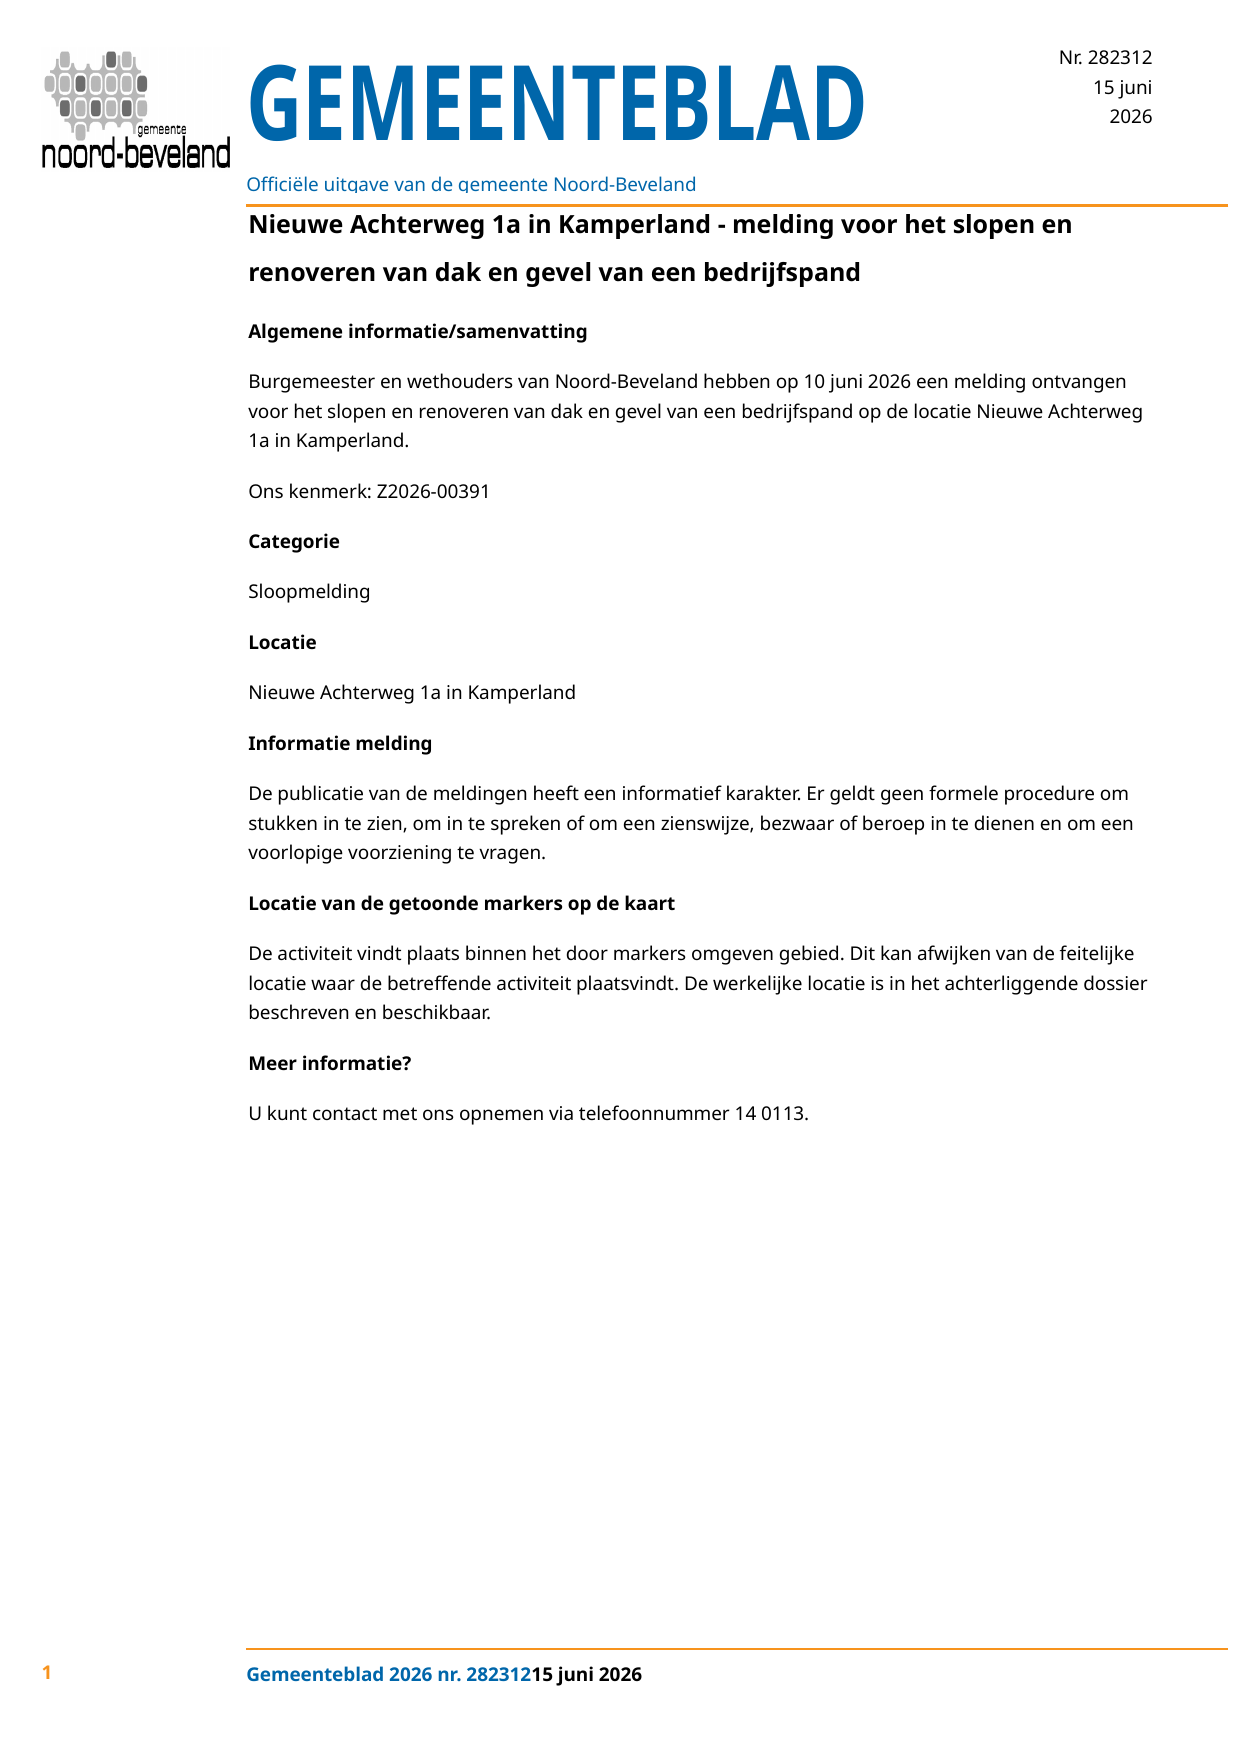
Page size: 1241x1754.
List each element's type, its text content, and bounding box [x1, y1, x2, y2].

text Meer informatie? [248, 1050, 1152, 1076]
text Informatie melding [248, 730, 1152, 756]
text De activiteit vindt plaats binnen het door markers omgeven gebied. Dit kan afwijken van de feitelijke locatie waar de betreffende activiteit plaatsvindt. De werkelijke locatie is in het achterliggende dossier beschreven en beschikbaar. [248, 940, 1152, 1025]
text Nieuwe Achterweg 1a in Kamperland - melding voor het slopen en renoveren van dak en gevel van een bedrijfspand [248, 207, 1152, 288]
text U kunt contact met ons opnemen via telefoonnummer 14 0113. [248, 1100, 1152, 1126]
text Categorie [248, 528, 1152, 554]
text Algemene informatie/samenvatting [248, 318, 1152, 344]
picture [41, 47, 231, 172]
text Locatie van de getoonde markers op de kaart [248, 890, 1152, 916]
text Burgemeester en wethouders van Noord-Beveland hebben op 10 juni 2026 een melding ontvangen voor het slopen en renoveren van dak en gevel van een bedrijfspand op de locatie Nieuwe Achterweg 1a in Kamperland. [248, 368, 1152, 453]
text Nieuwe Achterweg 1a in Kamperland [248, 679, 1152, 705]
text Locatie [248, 629, 1152, 655]
text Ons kenmerk: Z2026-00391 [248, 478, 1152, 504]
text De publicatie van de meldingen heeft een informatief karakter. Er geldt geen formele procedure om stukken in te zien, om in te spreken of om een zienswijze, bezwaar of beroep in te dienen en om een voorlopige voorziening te vragen. [248, 780, 1152, 865]
text Sloopmelding [248, 579, 1152, 604]
